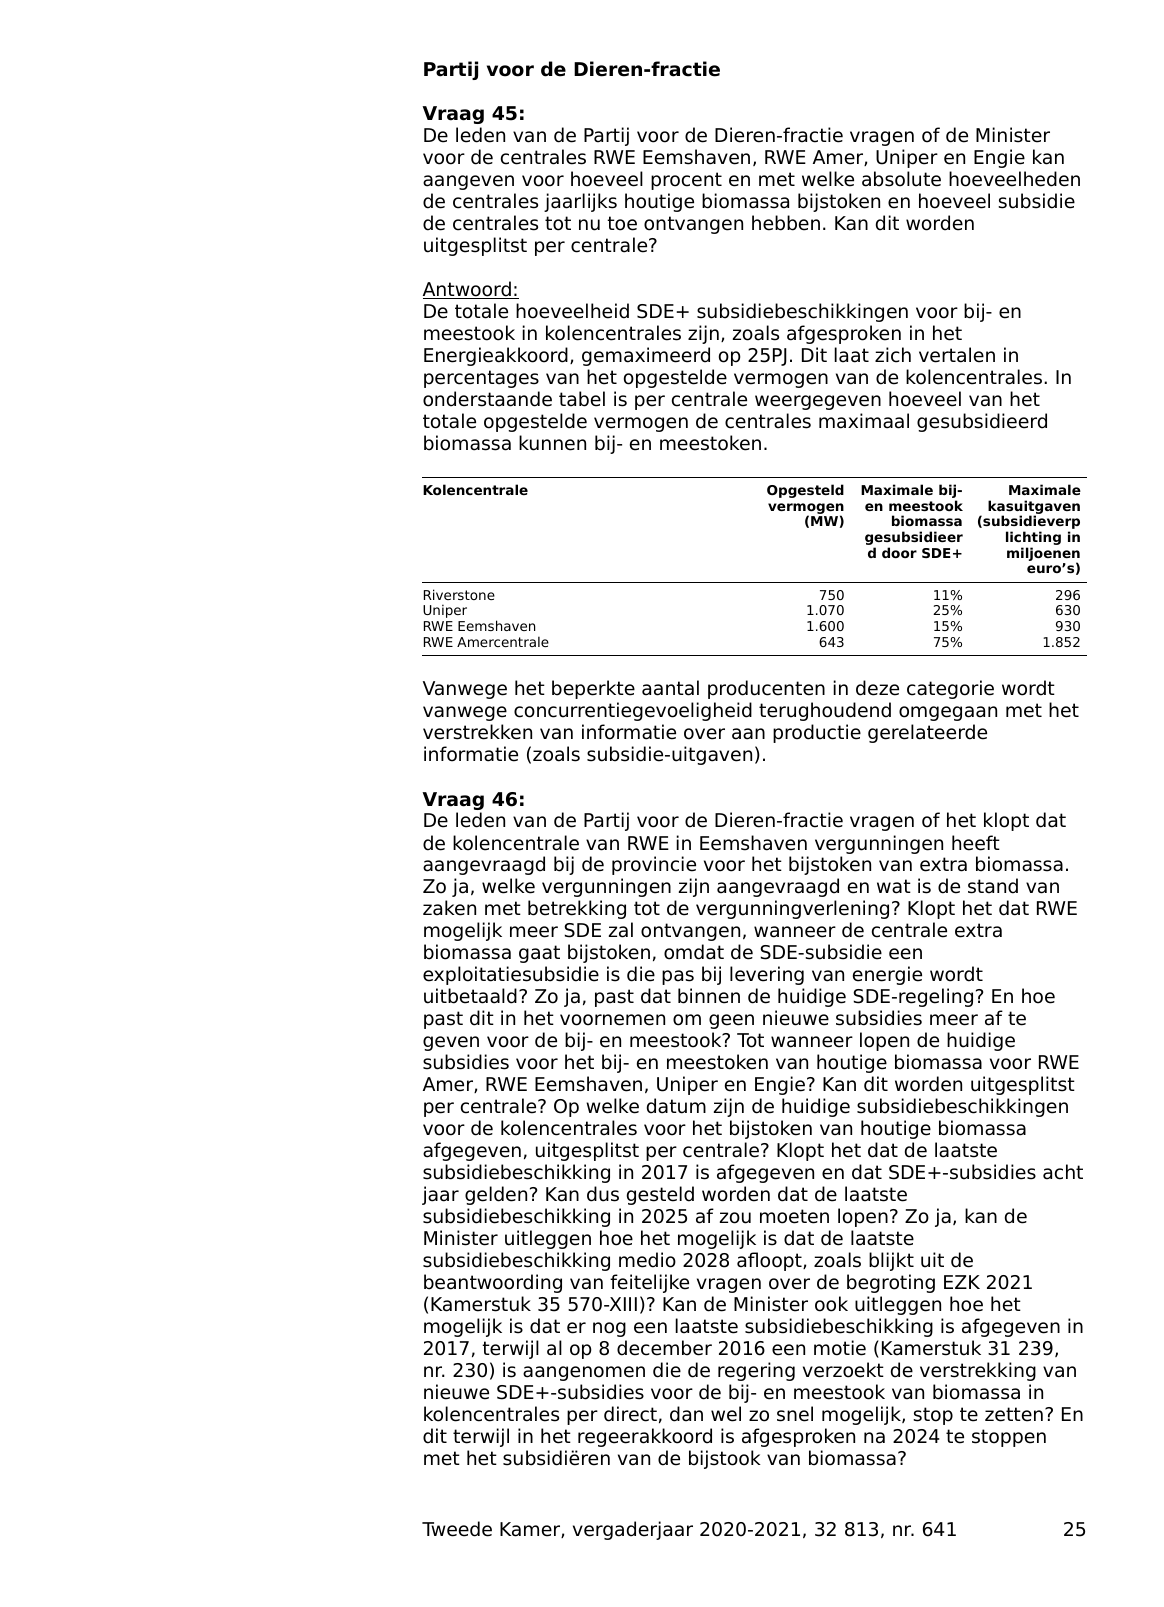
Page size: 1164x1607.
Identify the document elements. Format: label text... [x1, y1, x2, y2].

table_cell 15% [850, 619, 968, 635]
text Vraag 46: [422, 788, 1087, 810]
table_cell 25% [850, 603, 968, 619]
table_cell 1.600 [732, 619, 850, 635]
table_cell RWE Eemshaven [422, 619, 732, 635]
text De leden van de Partij voor de Dieren-fractie vragen of de Minister voor de centrales RWE Eemshaven, RWE Amer, Uniper en Engie kan aangeven voor hoeveel procent en met welke absolute hoeveelheden de centrales jaarlijks houtige biomassa bijstoken en hoeveel subsidie de centrales tot nu toe ontvangen hebben. Kan dit worden uitgesplitst per centrale? [422, 125, 1087, 257]
table_cell 1.852 [969, 635, 1087, 655]
text De leden van de Partij voor de Dieren-fractie vragen of het klopt dat de kolencentrale van RWE in Eemshaven vergunningen heeft aangevraagd bij de provincie voor het bijstoken van extra biomassa. Zo ja, welke vergunningen zijn aangevraagd en wat is de stand van zaken met betrekking tot de vergunningverlening? Klopt het dat RWE mogelijk meer SDE zal ontvangen, wanneer de centrale extra biomassa gaat bijstoken, omdat de SDE-subsidie een exploitatiesubsidie is die pas bij levering van energie wordt uitbetaald? Zo ja, past dat binnen de huidige SDE-regeling? En hoe past dit in het voornemen om geen nieuwe subsidies meer af te geven voor de bij- en meestook? Tot wanneer lopen de huidige subsidies voor het bij- en meestoken van houtige biomassa voor RWE Amer, RWE Eemshaven, Uniper en Engie? Kan dit worden uitgesplitst per centrale? Op welke datum zijn de huidige subsidiebeschikkingen voor de kolencentrales voor het bijstoken van houtige biomassa afgegeven, uitgesplitst per centrale? Klopt het dat de laatste subsidiebeschikking in 2017 is afgegeven en dat SDE+-subsidies acht jaar gelden? Kan dus gesteld worden dat de laatste subsidiebeschikking in 2025 af zou moeten lopen? Zo ja, kan de Minister uitleggen hoe het mogelijk is dat de laatste subsidiebeschikking medio 2028 afloopt, zoals blijkt uit de beantwoording van feitelijke vragen over de begroting EZK 2021 (Kamerstuk 35 570-XIII)? Kan de Minister ook uitleggen hoe het mogelijk is dat er nog een laatste subsidiebeschikking is afgegeven in 2017, terwijl al op 8 december 2016 een motie (Kamerstuk 31 239, nr. 230) is aangenomen die de regering verzoekt de verstrekking van nieuwe SDE+-subsidies voor de bij- en meestook van biomassa in kolencentrales per direct, dan wel zo snel mogelijk, stop te zetten? En dit terwijl in het regeerakkoord is afgesproken na 2024 te stoppen met het subsidiëren van de bijstook van biomassa? [422, 810, 1087, 1470]
table_cell Riverstone [422, 583, 732, 603]
table_cell 11% [850, 583, 968, 603]
table_header Maximale kasuitgaven (subsidieverplichting in miljoenen euro’s) [969, 478, 1087, 582]
table_header Kolencentrale [422, 478, 732, 582]
table_cell 75% [850, 635, 968, 655]
text Vanwege het beperkte aantal producenten in deze categorie wordt vanwege concurrentiegevoeligheid terughoudend omgegaan met het verstrekken van informatie over aan productie gerelateerde informatie (zoals subsidie-uitgaven). [422, 678, 1087, 766]
subtitle Partij voor de Dieren-fractie [422, 59, 1087, 81]
table_cell 1.070 [732, 603, 850, 619]
table_cell 630 [969, 603, 1087, 619]
table_cell Uniper [422, 603, 732, 619]
text De totale hoeveelheid SDE+ subsidiebeschikkingen voor bij- en meestook in kolencentrales zijn, zoals afgesproken in het Energieakkoord, gemaximeerd op 25PJ. Dit laat zich vertalen in percentages van het opgestelde vermogen van de kolencentrales. In onderstaande tabel is per centrale weergegeven hoeveel van het totale opgestelde vermogen de centrales maximaal gesubsidieerd biomassa kunnen bij- en meestoken. [422, 301, 1087, 455]
table_header Maximale bij- en meestook biomassa gesubsidieerd door SDE+ [850, 478, 968, 582]
table_cell 930 [969, 619, 1087, 635]
text Vraag 45: [422, 103, 1087, 125]
table_cell RWE Amercentrale [422, 635, 732, 655]
table_cell 296 [969, 583, 1087, 603]
text Antwoord: [422, 279, 1087, 301]
table_header Opgesteld vermogen (MW) [732, 478, 850, 582]
table_cell 750 [732, 583, 850, 603]
table_cell 643 [732, 635, 850, 655]
